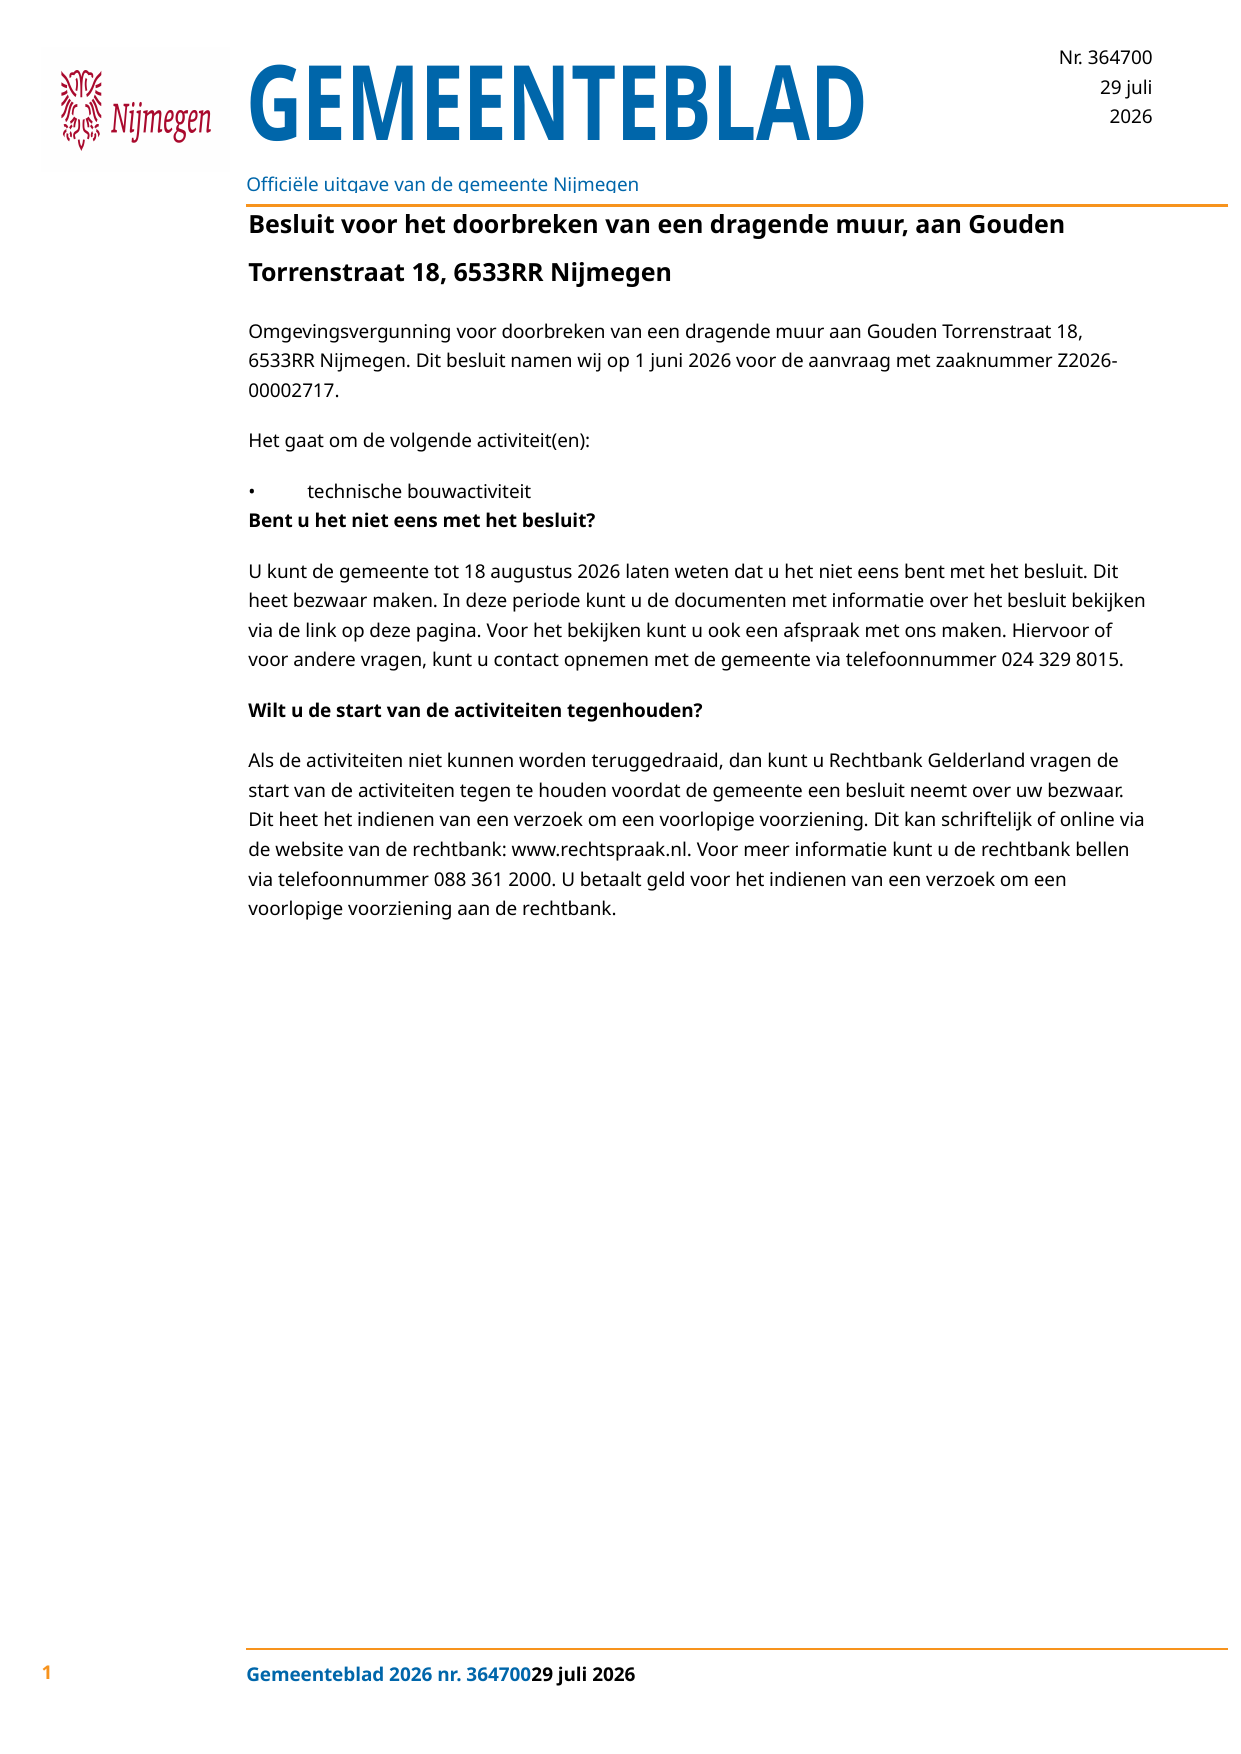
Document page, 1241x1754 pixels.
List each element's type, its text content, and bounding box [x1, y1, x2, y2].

text Wilt u de start van de activiteiten tegenhouden? [248, 697, 1152, 723]
text Besluit voor het doorbreken van een dragende muur, aan Gouden Torrenstraat 18, 6533RR Nijmegen [248, 207, 1152, 288]
text Als de activiteiten niet kunnen worden teruggedraaid, dan kunt u Rechtbank Gelderland vragen de start van de activiteiten tegen te houden voordat de gemeente een besluit neemt over uw bezwaar. Dit heet het indienen van een verzoek om een voorlopige voorziening. Dit kan schriftelijk of online via de website van de rechtbank: www.rechtspraak.nl. Voor meer informatie kunt u de rechtbank bellen via telefoonnummer 088 361 2000. U betaalt geld voor het indienen van een verzoek om een voorlopige voorziening aan de rechtbank. [248, 747, 1152, 921]
text Het gaat om de volgende activiteit(en): [248, 427, 1152, 453]
list technische bouwactiviteit [248, 478, 1152, 504]
text U kunt de gemeente tot 18 augustus 2026 laten weten dat u het niet eens bent met het besluit. Dit heet bezwaar maken. In deze periode kunt u de documenten met informatie over het besluit bekijken via de link op deze pagina. Voor het bekijken kunt u ook een afspraak met ons maken. Hiervoor of voor andere vragen, kunt u contact opnemen met de gemeente via telefoonnummer 024 329 8015. [248, 558, 1152, 672]
text Omgevingsvergunning voor doorbreken van een dragende muur aan Gouden Torrenstraat 18, 6533RR Nijmegen. Dit besluit namen wij op 1 juni 2026 voor de aanvraag met zaaknummer Z2026-00002717. [248, 318, 1152, 403]
text Bent u het niet eens met het besluit? [248, 507, 1152, 533]
picture [41, 47, 231, 172]
